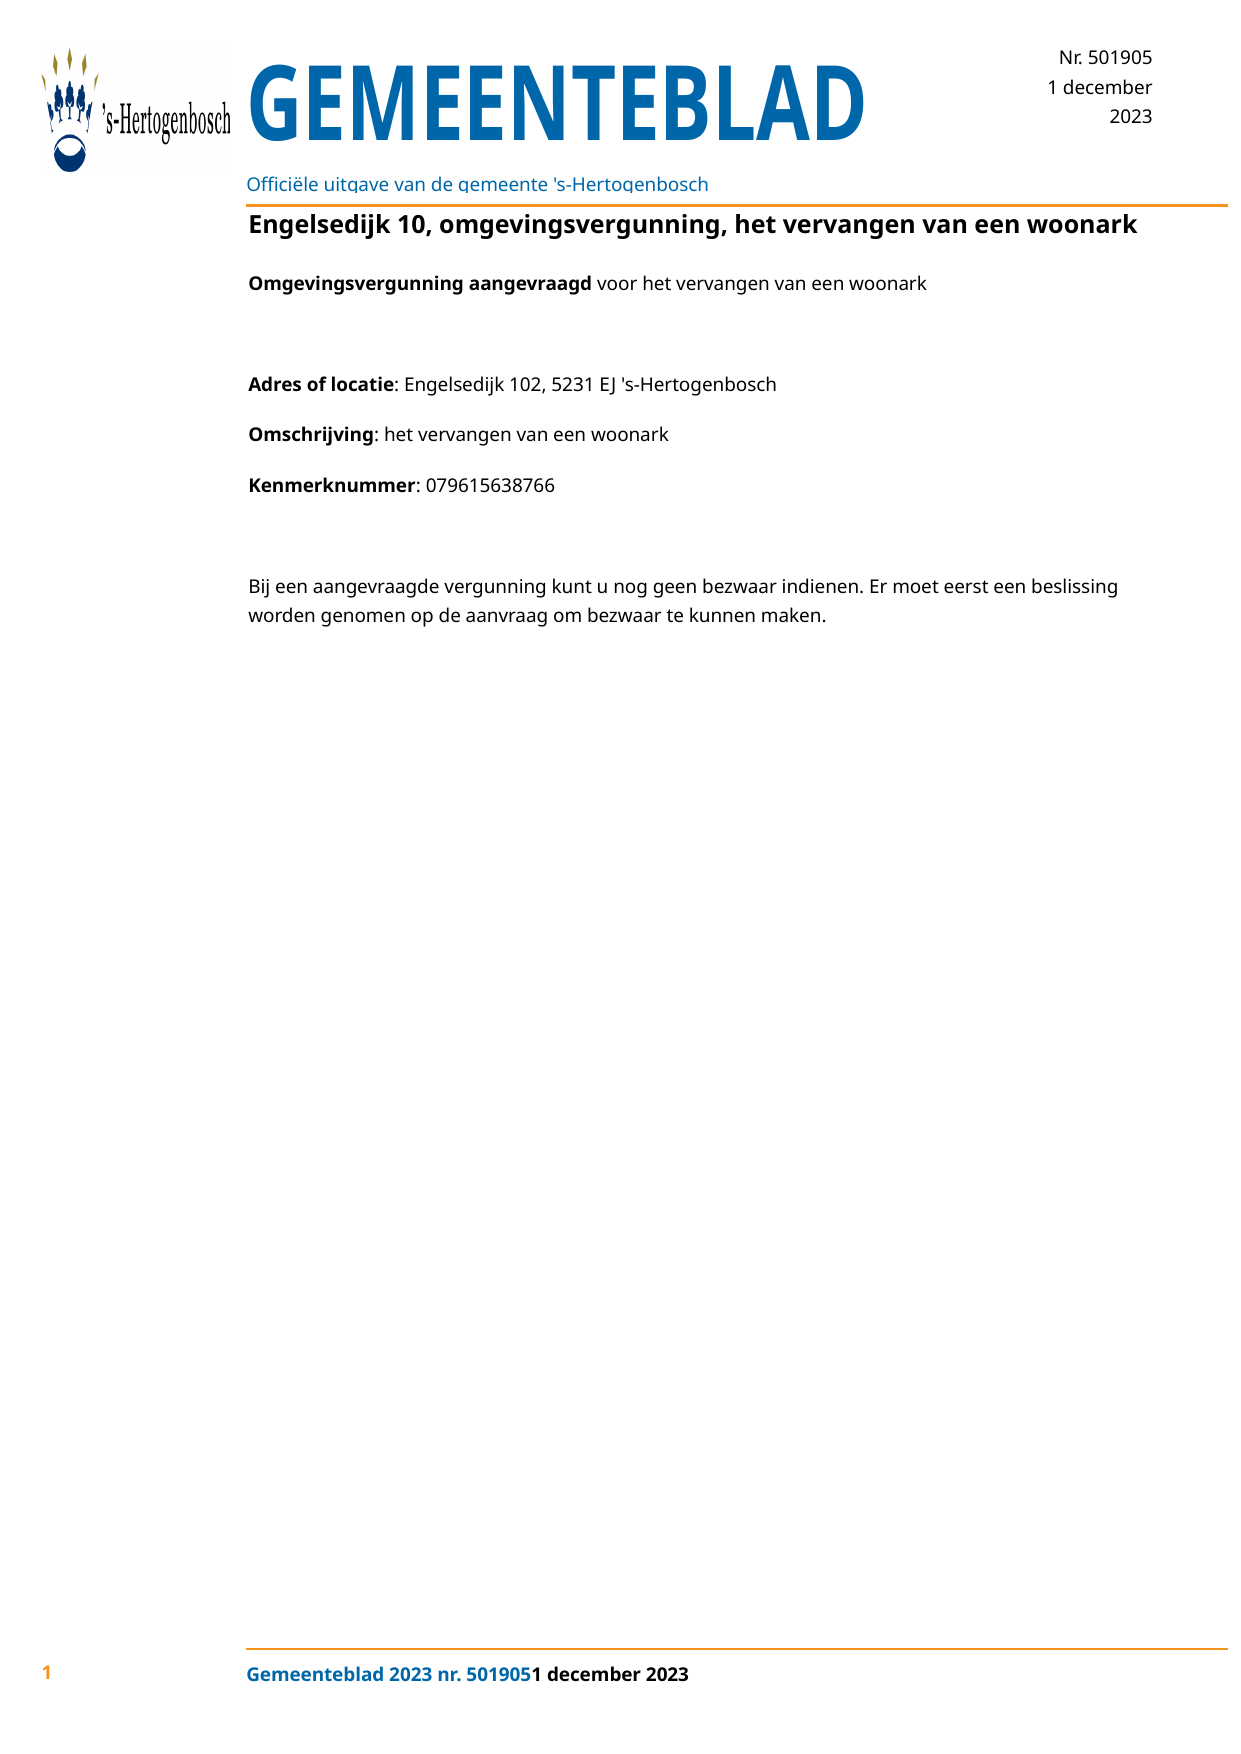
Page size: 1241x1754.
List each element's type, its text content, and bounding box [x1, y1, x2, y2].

text Kenmerknummer: 079615638766 [248, 472, 1152, 498]
text Bij een aangevraagde vergunning kunt u nog geen bezwaar indienen. Er moet eerst een beslissing worden genomen op de aanvraag om bezwaar te kunnen maken. [248, 573, 1152, 628]
text Engelsedijk 10, omgevingsvergunning, het vervangen van een woonark [248, 207, 1152, 241]
text Omgevingsvergunning aangevraagd voor het vervangen van een woonark [248, 270, 1152, 296]
picture [41, 47, 231, 172]
text Adres of locatie: Engelsedijk 102, 5231 EJ 's-Hertogenbosch [248, 371, 1152, 397]
text Omschrijving: het vervangen van een woonark [248, 422, 1152, 447]
